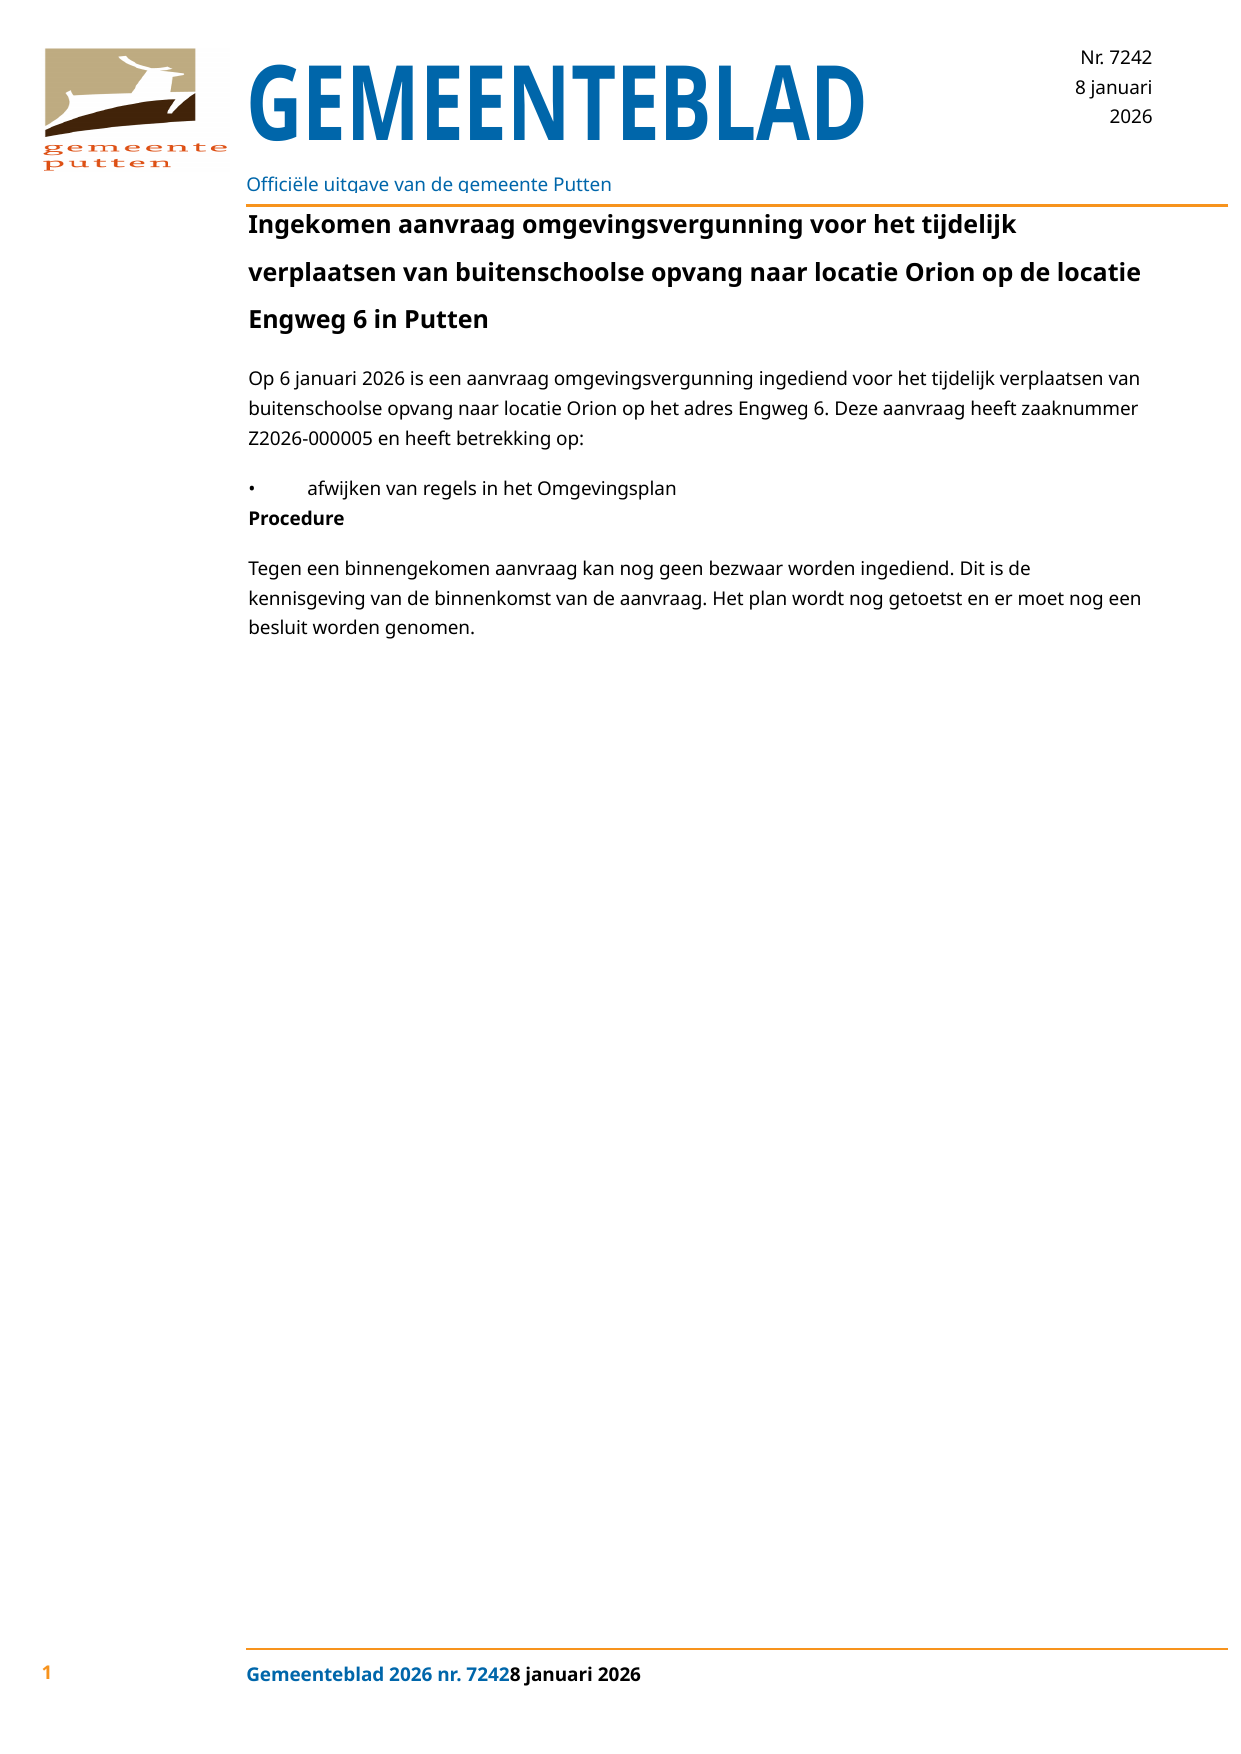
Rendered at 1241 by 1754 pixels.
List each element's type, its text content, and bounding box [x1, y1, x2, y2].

text Procedure [248, 505, 1152, 530]
text Ingekomen aanvraag omgevingsvergunning voor het tijdelijk verplaatsen van buitenschoolse opvang naar locatie Orion op de locatie Engweg 6 in Putten [248, 207, 1152, 336]
list afwijken van regels in het Omgevingsplan [248, 475, 1152, 501]
text Tegen een binnengekomen aanvraag kan nog geen bezwaar worden ingediend. Dit is de kennisgeving van de binnenkomst van de aanvraag. Het plan wordt nog getoetst en er moet nog een besluit worden genomen. [248, 555, 1152, 640]
picture [41, 47, 231, 172]
text Op 6 januari 2026 is een aanvraag omgevingsvergunning ingediend voor het tijdelijk verplaatsen van buitenschoolse opvang naar locatie Orion op het adres Engweg 6. Deze aanvraag heeft zaaknummer Z2026-000005 en heeft betrekking op: [248, 366, 1152, 450]
